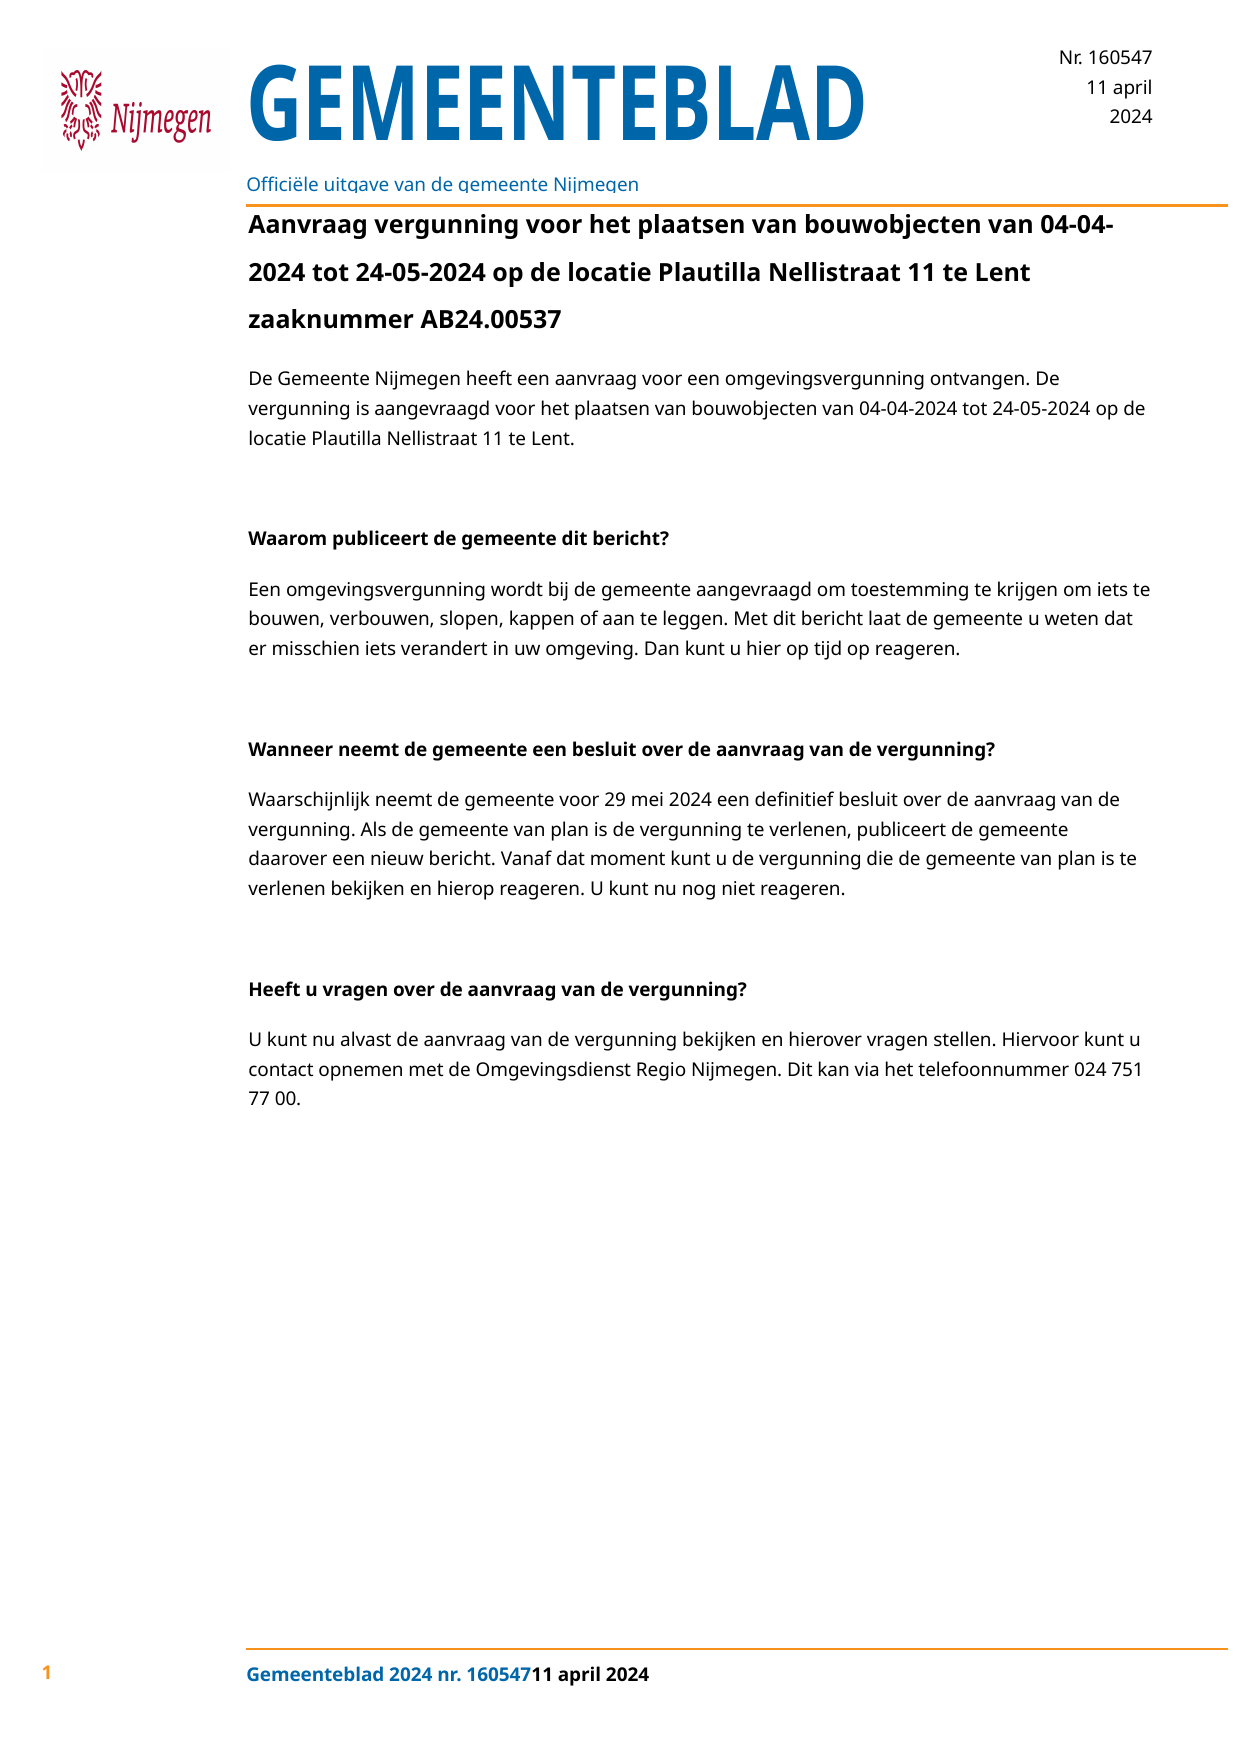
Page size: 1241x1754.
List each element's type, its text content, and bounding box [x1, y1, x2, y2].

text Aanvraag vergunning voor het plaatsen van bouwobjecten van 04-04-2024 tot 24-05-2024 op de locatie Plautilla Nellistraat 11 te Lent zaaknummer AB24.00537 [248, 207, 1152, 336]
text Heeft u vragen over de aanvraag van de vergunning? [248, 976, 1152, 1002]
text Een omgevingsvergunning wordt bij de gemeente aangevraagd om toestemming te krijgen om iets te bouwen, verbouwen, slopen, kappen of aan te leggen. Met dit bericht laat de gemeente u weten dat er misschien iets verandert in uw omgeving. Dan kunt u hier op tijd op reageren. [248, 576, 1152, 661]
text Waarom publiceert de gemeente dit bericht? [248, 526, 1152, 551]
text Wanneer neemt de gemeente een besluit over de aanvraag van de vergunning? [248, 736, 1152, 762]
picture [41, 47, 231, 172]
text De Gemeente Nijmegen heeft een aanvraag voor een omgevingsvergunning ontvangen. De vergunning is aangevraagd voor het plaatsen van bouwobjecten van 04-04-2024 tot 24-05-2024 op de locatie Plautilla Nellistraat 11 te Lent. [248, 366, 1152, 450]
text U kunt nu alvast de aanvraag van de vergunning bekijken en hierover vragen stellen. Hiervoor kunt u contact opnemen met de Omgevingsdienst Regio Nijmegen. Dit kan via het telefoonnummer 024 751 77 00. [248, 1026, 1152, 1111]
text Waarschijnlijk neemt de gemeente voor 29 mei 2024 een definitief besluit over de aanvraag van de vergunning. Als de gemeente van plan is de vergunning te verlenen, publiceert de gemeente daarover een nieuw bericht. Vanaf dat moment kunt u de vergunning die de gemeente van plan is te verlenen bekijken en hierop reageren. U kunt nu nog niet reageren. [248, 786, 1152, 901]
